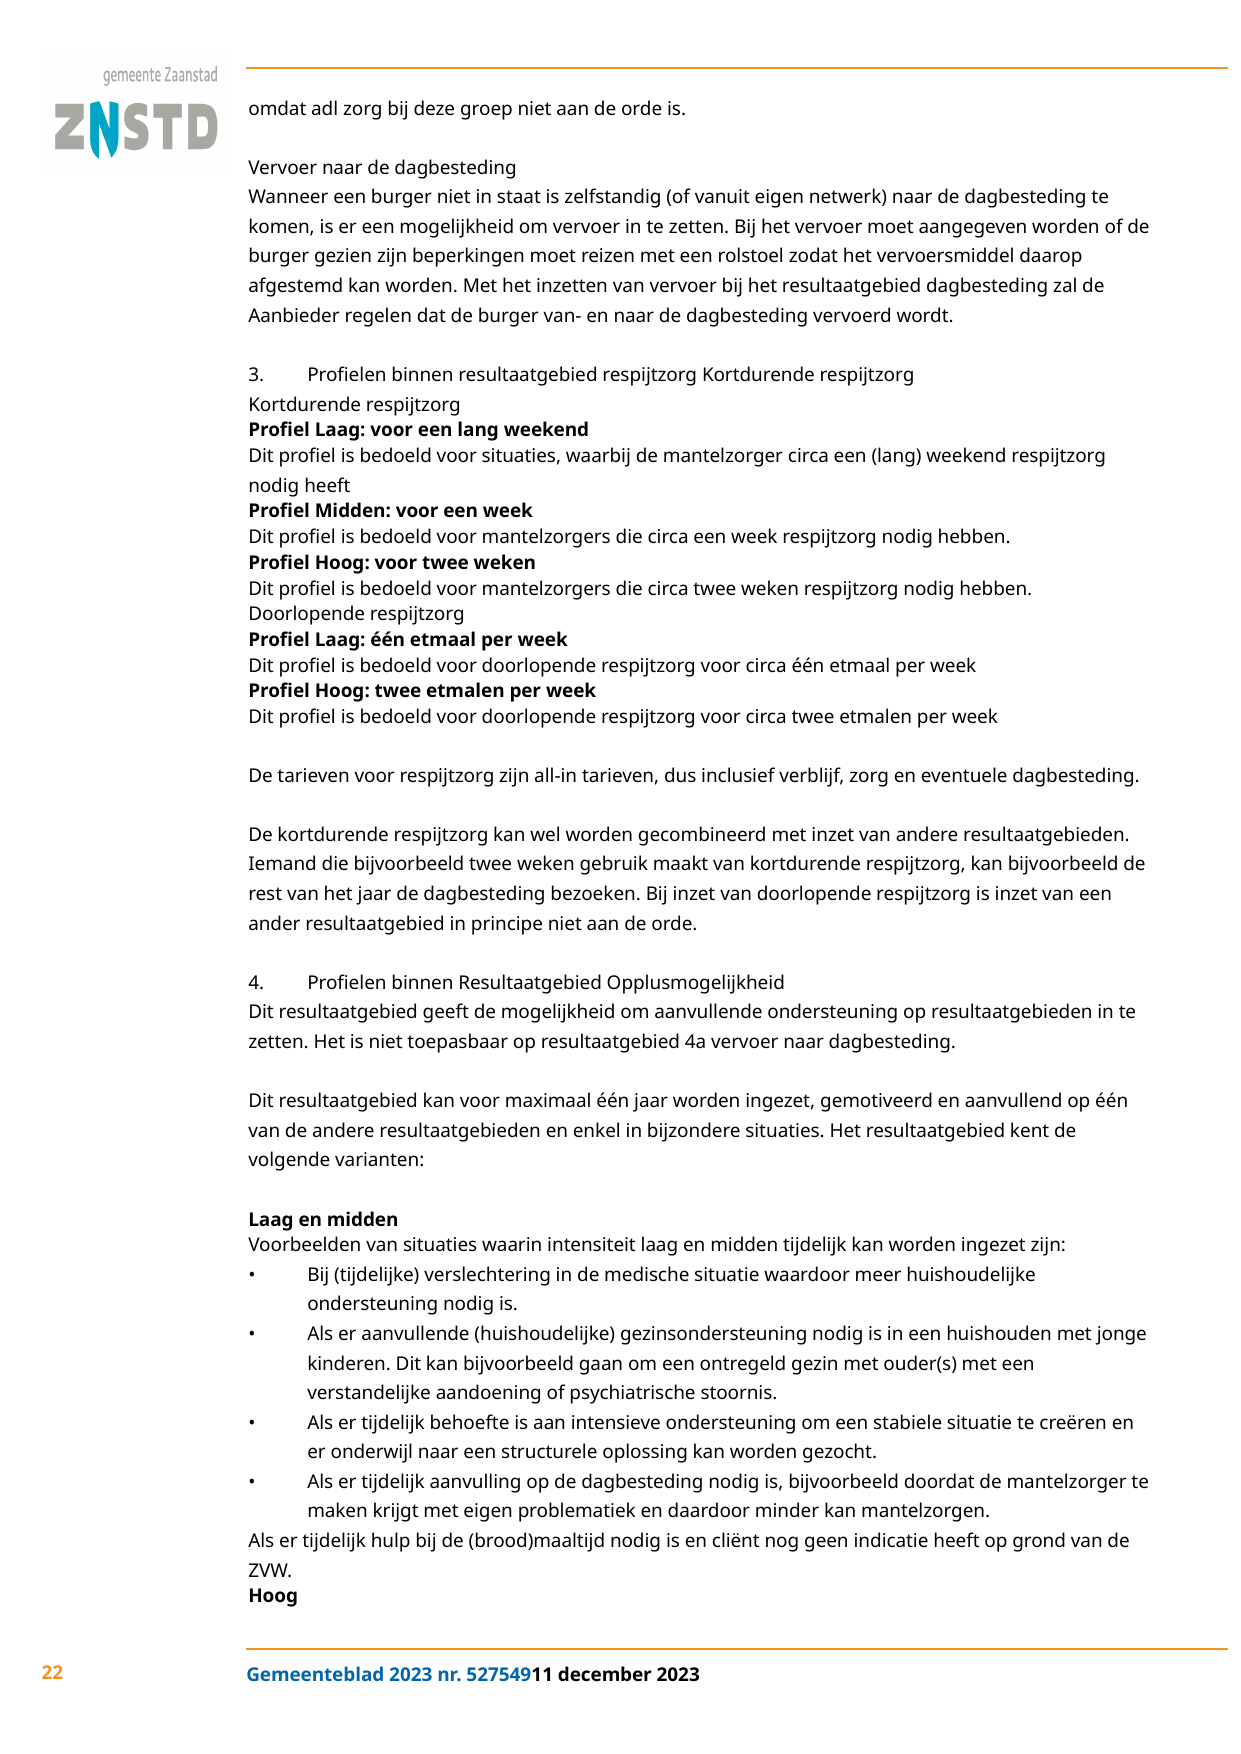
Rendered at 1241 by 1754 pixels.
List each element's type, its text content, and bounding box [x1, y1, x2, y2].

table_cell Dit profiel is bedoeld voor doorlopende respijtzorg voor circa twee etmalen per week [248, 703, 1152, 729]
list Profielen binnen resultaatgebied respijtzorg Kortdurende respijtzorg [248, 361, 1152, 387]
text Wanneer een burger niet in staat is zelfstandig (of vanuit eigen netwerk) naar de dagbesteding te komen, is er een mogelijkheid om vervoer in te zetten. Bij het vervoer moet aangegeven worden of de burger gezien zijn beperkingen moet reizen met een rolstoel zodat het vervoersmiddel daarop afgestemd kan worden. Met het inzetten van vervoer bij het resultaatgebied dagbesteding zal de Aanbieder regelen dat de burger van- en naar de dagbesteding vervoerd wordt. [248, 183, 1152, 328]
text omdat adl zorg bij deze groep niet aan de orde is. [248, 95, 1152, 121]
table_header Kortdurende respijtzorg [248, 391, 1152, 416]
list Profielen binnen Resultaatgebied Opplusmogelijkheid [248, 969, 1152, 995]
table_cell Voorbeelden van situaties waarin intensiteit laag en midden tijdelijk kan worden ingezet zijn: Bij (tijdelijke) verslechtering in de medische situatie waardoor meer huishoudelijke ondersteuning nodig is. Als er aanvullende (huishoudelijke) gezinsondersteuning nodig is in een huishouden met jonge kinderen. Dit kan bijvoorbeeld gaan om een ontregeld gezin met ouder(s) met een verstandelijke aandoening of psychiatrische stoornis. Als er tijdelijk behoefte is aan intensieve ondersteuning om een stabiele situatie te creëren en er onderwijl naar een structurele oplossing kan worden gezocht. Als er tijdelijk aanvulling op de dagbesteding nodig is, bijvoorbeeld doordat de mantelzorger te maken krijgt met eigen problematiek en daardoor minder kan mantelzorgen. Als er tijdelijk hulp bij de (brood)maaltijd nodig is en cliënt nog geen indicatie heeft op grond van de ZVW. [248, 1231, 1152, 1583]
text De kortdurende respijtzorg kan wel worden gecombineerd met inzet van andere resultaatgebieden. Iemand die bijvoorbeeld twee weken gebruik maakt van kortdurende respijtzorg, kan bijvoorbeeld de rest van het jaar de dagbesteding bezoeken. Bij inzet van doorlopende respijtzorg is inzet van een ander resultaatgebied in principe niet aan de orde. [248, 821, 1152, 936]
text Dit resultaatgebied geeft de mogelijkheid om aanvullende ondersteuning op resultaatgebieden in te zetten. Het is niet toepasbaar op resultaatgebied 4a vervoer naar dagbesteding. [248, 998, 1152, 1054]
table_cell Profiel Hoog: voor twee weken [248, 549, 1152, 575]
table_cell Profiel Midden: voor een week [248, 498, 1152, 523]
table_cell Doorlopende respijtzorg [248, 600, 1152, 626]
table_cell Profiel Hoog: twee etmalen per week [248, 678, 1152, 703]
table_header Laag en midden [248, 1206, 1152, 1231]
text Vervoer naar de dagbesteding [248, 154, 1152, 180]
text De tarieven voor respijtzorg zijn all-in tarieven, dus inclusief verblijf, zorg en eventuele dagbesteding. [248, 762, 1152, 788]
table_cell Dit profiel is bedoeld voor mantelzorgers die circa een week respijtzorg nodig hebben. [248, 523, 1152, 549]
table_cell Dit profiel is bedoeld voor doorlopende respijtzorg voor circa één etmaal per week [248, 652, 1152, 678]
table_cell Profiel Laag: voor een lang weekend [248, 416, 1152, 442]
table_cell Hoog [248, 1583, 1152, 1608]
table_cell Dit profiel is bedoeld voor situaties, waarbij de mantelzorger circa een (lang) weekend respijtzorg nodig heeft [248, 442, 1152, 497]
table_cell Profiel Laag: één etmaal per week [248, 626, 1152, 652]
picture [41, 47, 231, 172]
table_cell Dit profiel is bedoeld voor mantelzorgers die circa twee weken respijtzorg nodig hebben. [248, 575, 1152, 600]
text Dit resultaatgebied kan voor maximaal één jaar worden ingezet, gemotiveerd en aanvullend op één van de andere resultaatgebieden en enkel in bijzondere situaties. Het resultaatgebied kent de volgende varianten: [248, 1087, 1152, 1172]
